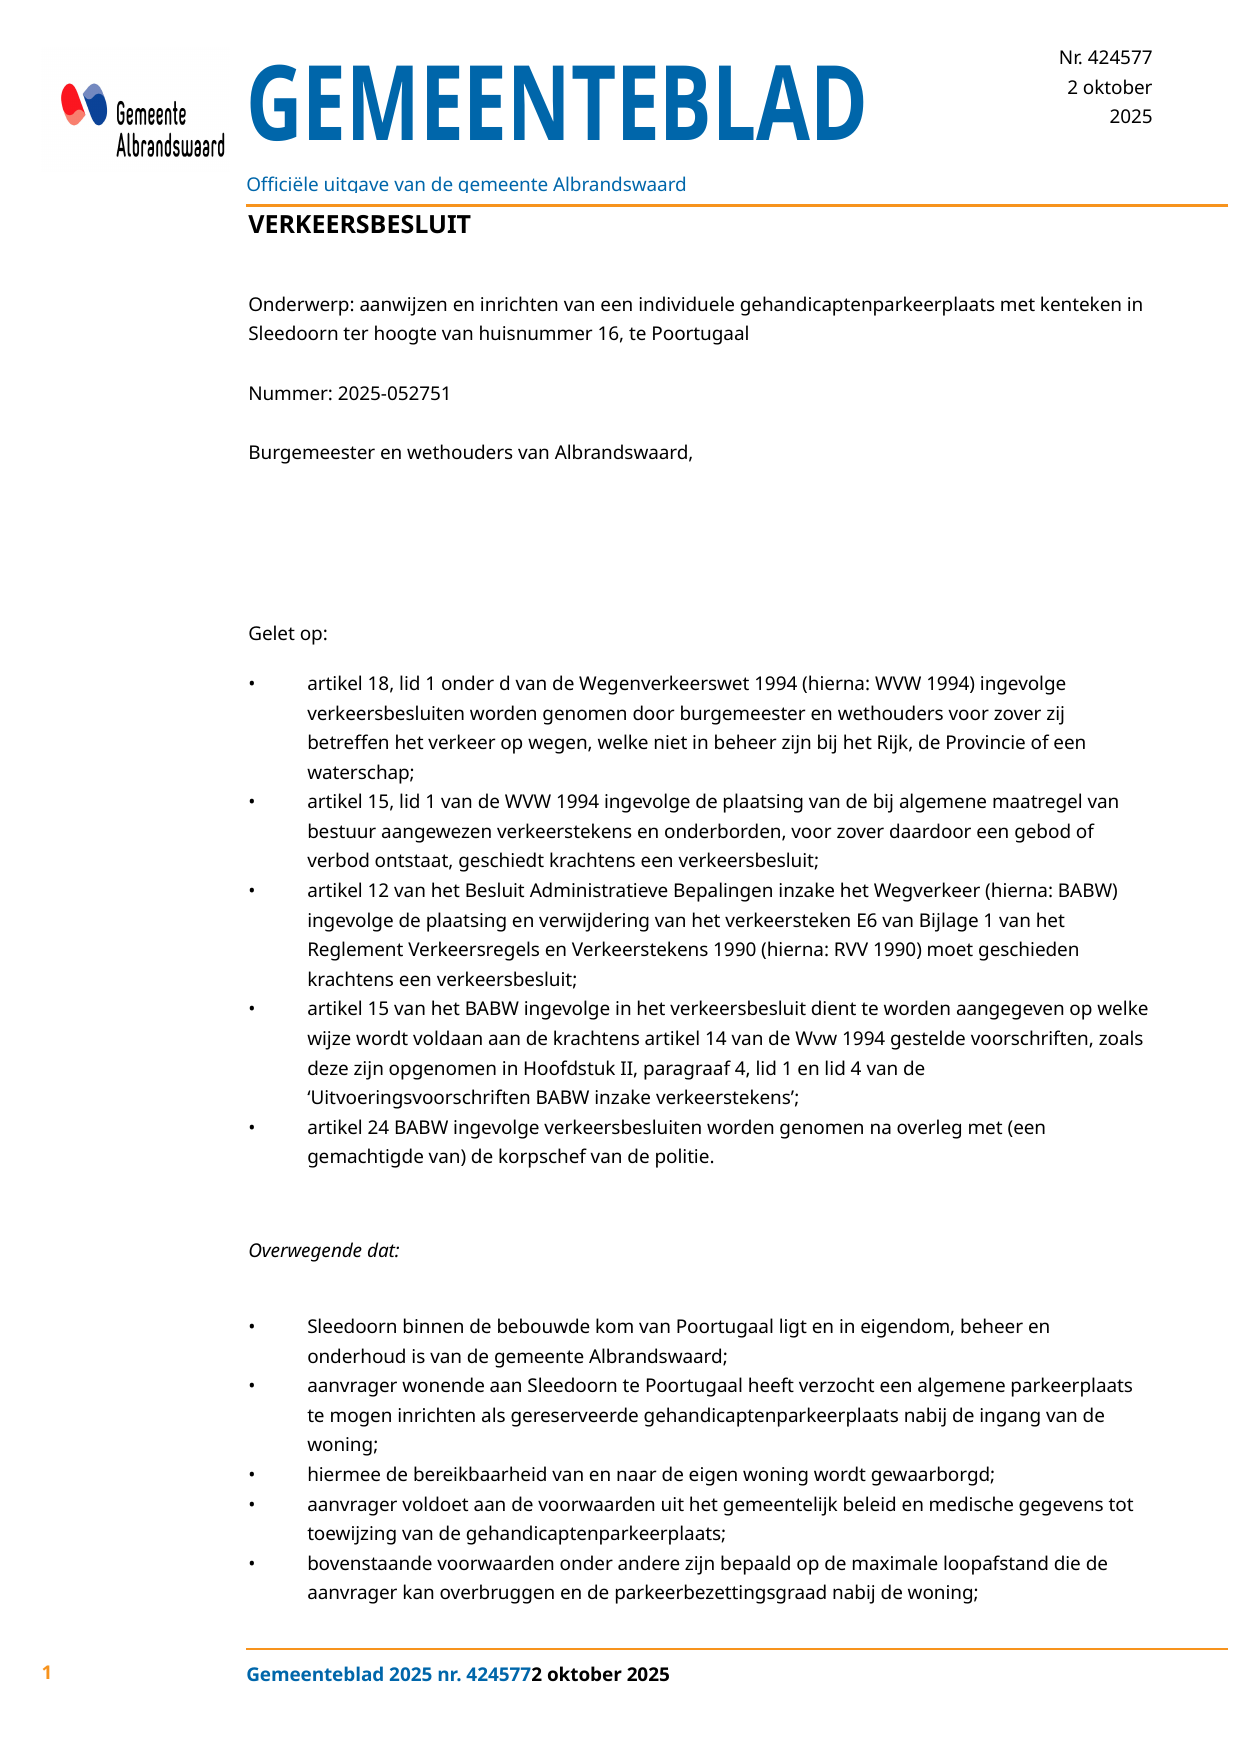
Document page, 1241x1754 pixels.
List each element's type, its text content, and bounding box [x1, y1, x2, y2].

text VERKEERSBESLUIT [248, 207, 1152, 241]
list bovenstaande voorwaarden onder andere zijn bepaald op de maximale loopafstand die de aanvrager kan overbruggen en de parkeerbezettingsgraad nabij de woning; [248, 1550, 1152, 1605]
list hiermee de bereikbaarheid van en naar de eigen woning wordt gewaarborgd; [248, 1461, 1152, 1487]
text Onderwerp: aanwijzen en inrichten van een individuele gehandicaptenparkeerplaats met kenteken in Sleedoorn ter hoogte van huisnummer 16, te Poortugaal [248, 291, 1152, 346]
text Burgemeester en wethouders van Albrandswaard, [248, 439, 1152, 465]
picture [41, 47, 231, 172]
list aanvrager wonende aan Sleedoorn te Poortugaal heeft verzocht een algemene parkeerplaats te mogen inrichten als gereserveerde gehandicaptenparkeerplaats nabij de ingang van de woning; [248, 1372, 1152, 1457]
list artikel 24 BABW ingevolge verkeersbesluiten worden genomen na overleg met (een gemachtigde van) de korpschef van de politie. [248, 1114, 1152, 1169]
list aanvrager voldoet aan de voorwaarden uit het gemeentelijk beleid en medische gegevens tot toewijzing van de gehandicaptenparkeerplaats; [248, 1491, 1152, 1546]
list artikel 18, lid 1 onder d van de Wegenverkeerswet 1994 (hierna: WVW 1994) ingevolge verkeersbesluiten worden genomen door burgemeester en wethouders voor zover zij betreffen het verkeer op wegen, welke niet in beheer zijn bij het Rijk, de Provincie of een waterschap; [248, 670, 1152, 785]
list artikel 12 van het Besluit Administratieve Bepalingen inzake het Wegverkeer (hierna: BABW) ingevolge de plaatsing en verwijdering van het verkeersteken E6 van Bijlage 1 van het Reglement Verkeersregels en Verkeerstekens 1990 (hierna: RVV 1990) moet geschieden krachtens een verkeersbesluit; [248, 877, 1152, 992]
list artikel 15 van het BABW ingevolge in het verkeersbesluit dient te worden aangegeven op welke wijze wordt voldaan aan de krachtens artikel 14 van de Wvw 1994 gestelde voorschriften, zoals deze zijn opgenomen in Hoofdstuk II, paragraaf 4, lid 1 en lid 4 van de ‘Uitvoeringsvoorschriften BABW inzake verkeerstekens’; [248, 996, 1152, 1110]
text Nummer: 2025-052751 [248, 380, 1152, 406]
list Sleedoorn binnen de bebouwde kom van Poortugaal ligt en in eigendom, beheer en onderhoud is van de gemeente Albrandswaard; [248, 1313, 1152, 1368]
text Overwegende dat: [248, 1237, 1152, 1263]
text Gelet op: [248, 620, 1152, 646]
list artikel 15, lid 1 van de WVW 1994 ingevolge de plaatsing van de bij algemene maatregel van bestuur aangewezen verkeerstekens en onderborden, voor zover daardoor een gebod of verbod ontstaat, geschiedt krachtens een verkeersbesluit; [248, 788, 1152, 873]
